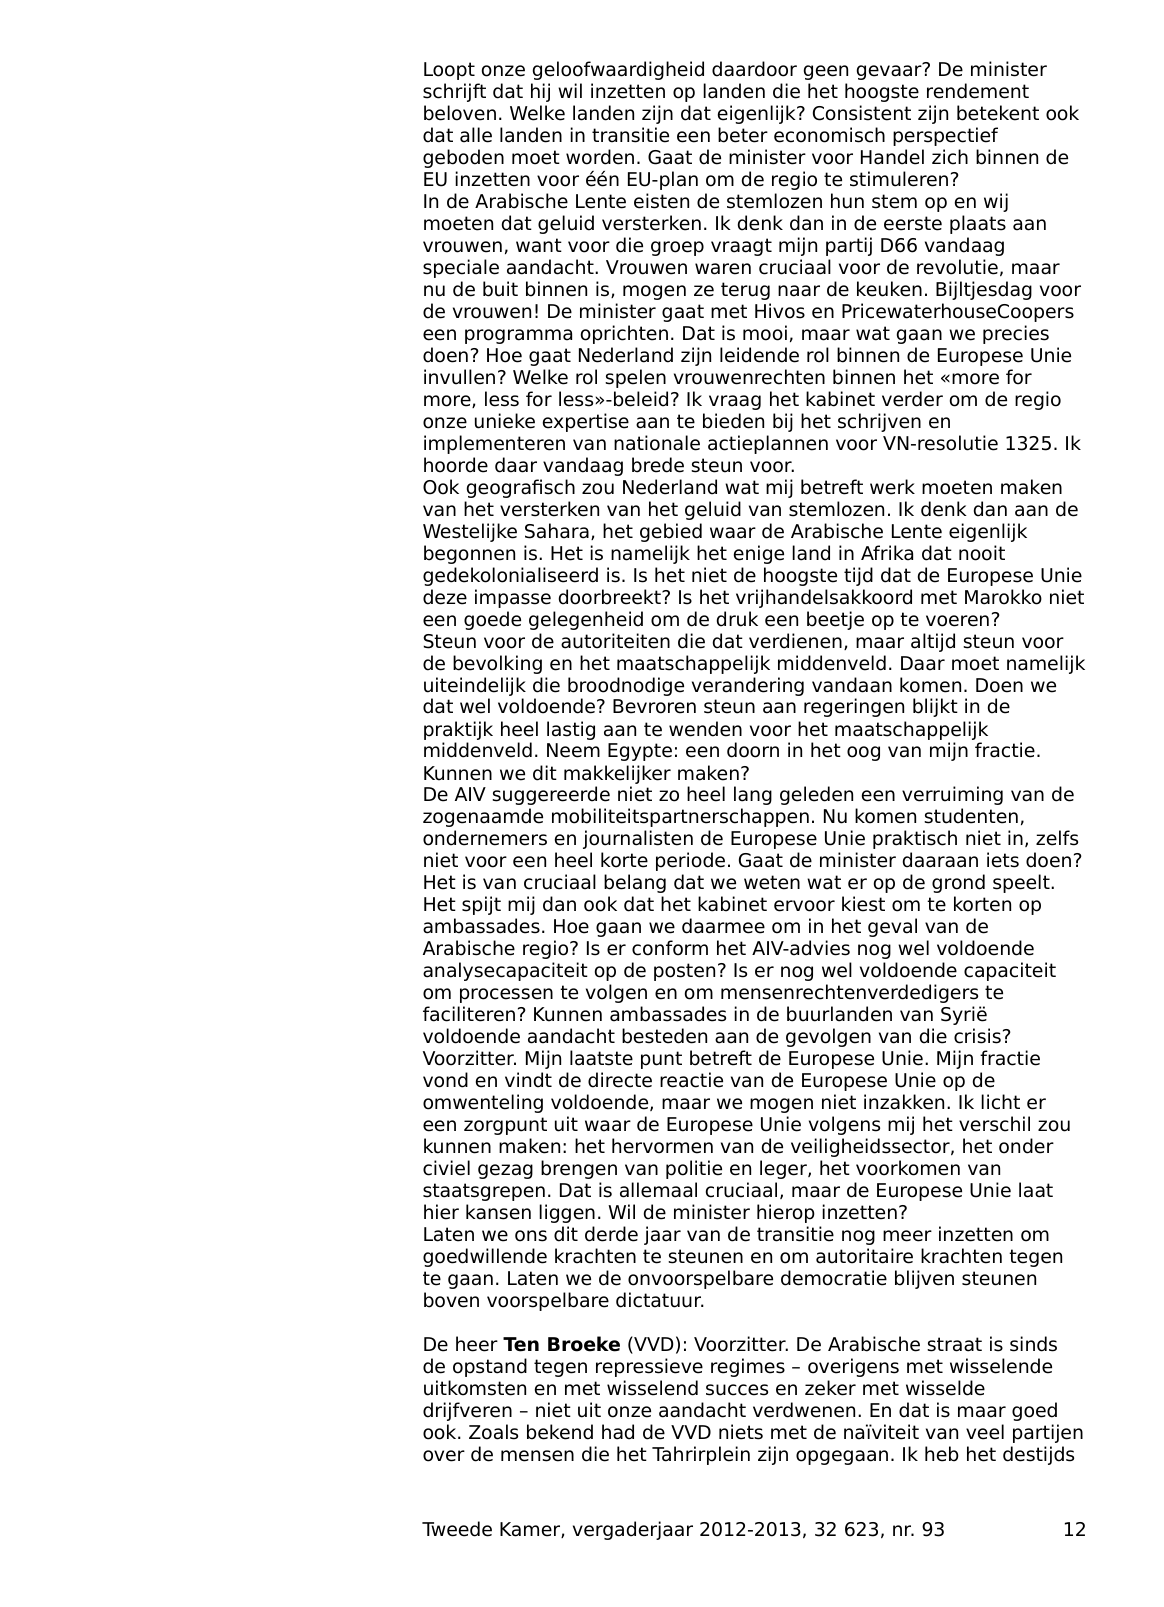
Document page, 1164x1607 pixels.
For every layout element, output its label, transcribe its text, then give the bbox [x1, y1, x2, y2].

text De heer Ten Broeke (VVD): Voorzitter. De Arabische straat is sinds de opstand tegen repressieve regimes – overigens met wisselende uitkomsten en met wisselend succes en zeker met wisselde drijfveren – niet uit onze aandacht verdwenen. En dat is maar goed ook. Zoals bekend had de VVD niets met de naïviteit van veel partijen over de mensen die het Tahrirplein zijn opgegaan. Ik heb het destijds [422, 1334, 1087, 1466]
text In de Arabische Lente eisten de stemlozen hun stem op en wij moeten dat geluid versterken. Ik denk dan in de eerste plaats aan vrouwen, want voor die groep vraagt mijn partij D66 vandaag speciale aandacht. Vrouwen waren cruciaal voor de revolutie, maar nu de buit binnen is, mogen ze terug naar de keuken. Bijltjesdag voor de vrouwen! De minister gaat met Hivos en PricewaterhouseCoopers een programma oprichten. Dat is mooi, maar wat gaan we precies doen? Hoe gaat Nederland zijn leidende rol binnen de Europese Unie invullen? Welke rol spelen vrouwenrechten binnen het «more for more, less for less»-beleid? Ik vraag het kabinet verder om de regio onze unieke expertise aan te bieden bij het schrijven en implementeren van nationale actieplannen voor VN-resolutie 1325. Ik hoorde daar vandaag brede steun voor. [422, 191, 1087, 477]
text Loopt onze geloofwaardigheid daardoor geen gevaar? De minister schrijft dat hij wil inzetten op landen die het hoogste rendement beloven. Welke landen zijn dat eigenlijk? Consistent zijn betekent ook dat alle landen in transitie een beter economisch perspectief geboden moet worden. Gaat de minister voor Handel zich binnen de EU inzetten voor één EU-plan om de regio te stimuleren? [422, 59, 1087, 191]
text Steun voor de autoriteiten die dat verdienen, maar altijd steun voor de bevolking en het maatschappelijk middenveld. Daar moet namelijk uiteindelijk die broodnodige verandering vandaan komen. Doen we dat wel voldoende? Bevroren steun aan regeringen blijkt in de praktijk heel lastig aan te wenden voor het maatschappelijk middenveld. Neem Egypte: een doorn in het oog van mijn fractie. Kunnen we dit makkelijker maken? [422, 631, 1087, 784]
text De AIV suggereerde niet zo heel lang geleden een verruiming van de zogenaamde mobiliteitspartnerschappen. Nu komen studenten, ondernemers en journalisten de Europese Unie praktisch niet in, zelfs niet voor een heel korte periode. Gaat de minister daaraan iets doen? [422, 784, 1087, 872]
text Voorzitter. Mijn laatste punt betreft de Europese Unie. Mijn fractie vond en vindt de directe reactie van de Europese Unie op de omwenteling voldoende, maar we mogen niet inzakken. Ik licht er een zorgpunt uit waar de Europese Unie volgens mij het verschil zou kunnen maken: het hervormen van de veiligheidssector, het onder civiel gezag brengen van politie en leger, het voorkomen van staatsgrepen. Dat is allemaal cruciaal, maar de Europese Unie laat hier kansen liggen. Wil de minister hierop inzetten? [422, 1048, 1087, 1224]
text Laten we ons dit derde jaar van de transitie nog meer inzetten om goedwillende krachten te steunen en om autoritaire krachten tegen te gaan. Laten we de onvoorspelbare democratie blijven steunen boven voorspelbare dictatuur. [422, 1224, 1087, 1312]
text Het is van cruciaal belang dat we weten wat er op de grond speelt. Het spijt mij dan ook dat het kabinet ervoor kiest om te korten op ambassades. Hoe gaan we daarmee om in het geval van de Arabische regio? Is er conform het AIV-advies nog wel voldoende analysecapaciteit op de posten? Is er nog wel voldoende capaciteit om processen te volgen en om mensenrechtenverdedigers te faciliteren? Kunnen ambassades in de buurlanden van Syrië voldoende aandacht besteden aan de gevolgen van die crisis? [422, 872, 1087, 1048]
text Ook geografisch zou Nederland wat mij betreft werk moeten maken van het versterken van het geluid van stemlozen. Ik denk dan aan de Westelijke Sahara, het gebied waar de Arabische Lente eigenlijk begonnen is. Het is namelijk het enige land in Afrika dat nooit gedekolonialiseerd is. Is het niet de hoogste tijd dat de Europese Unie deze impasse doorbreekt? Is het vrijhandelsakkoord met Marokko niet een goede gelegenheid om de druk een beetje op te voeren? [422, 477, 1087, 631]
